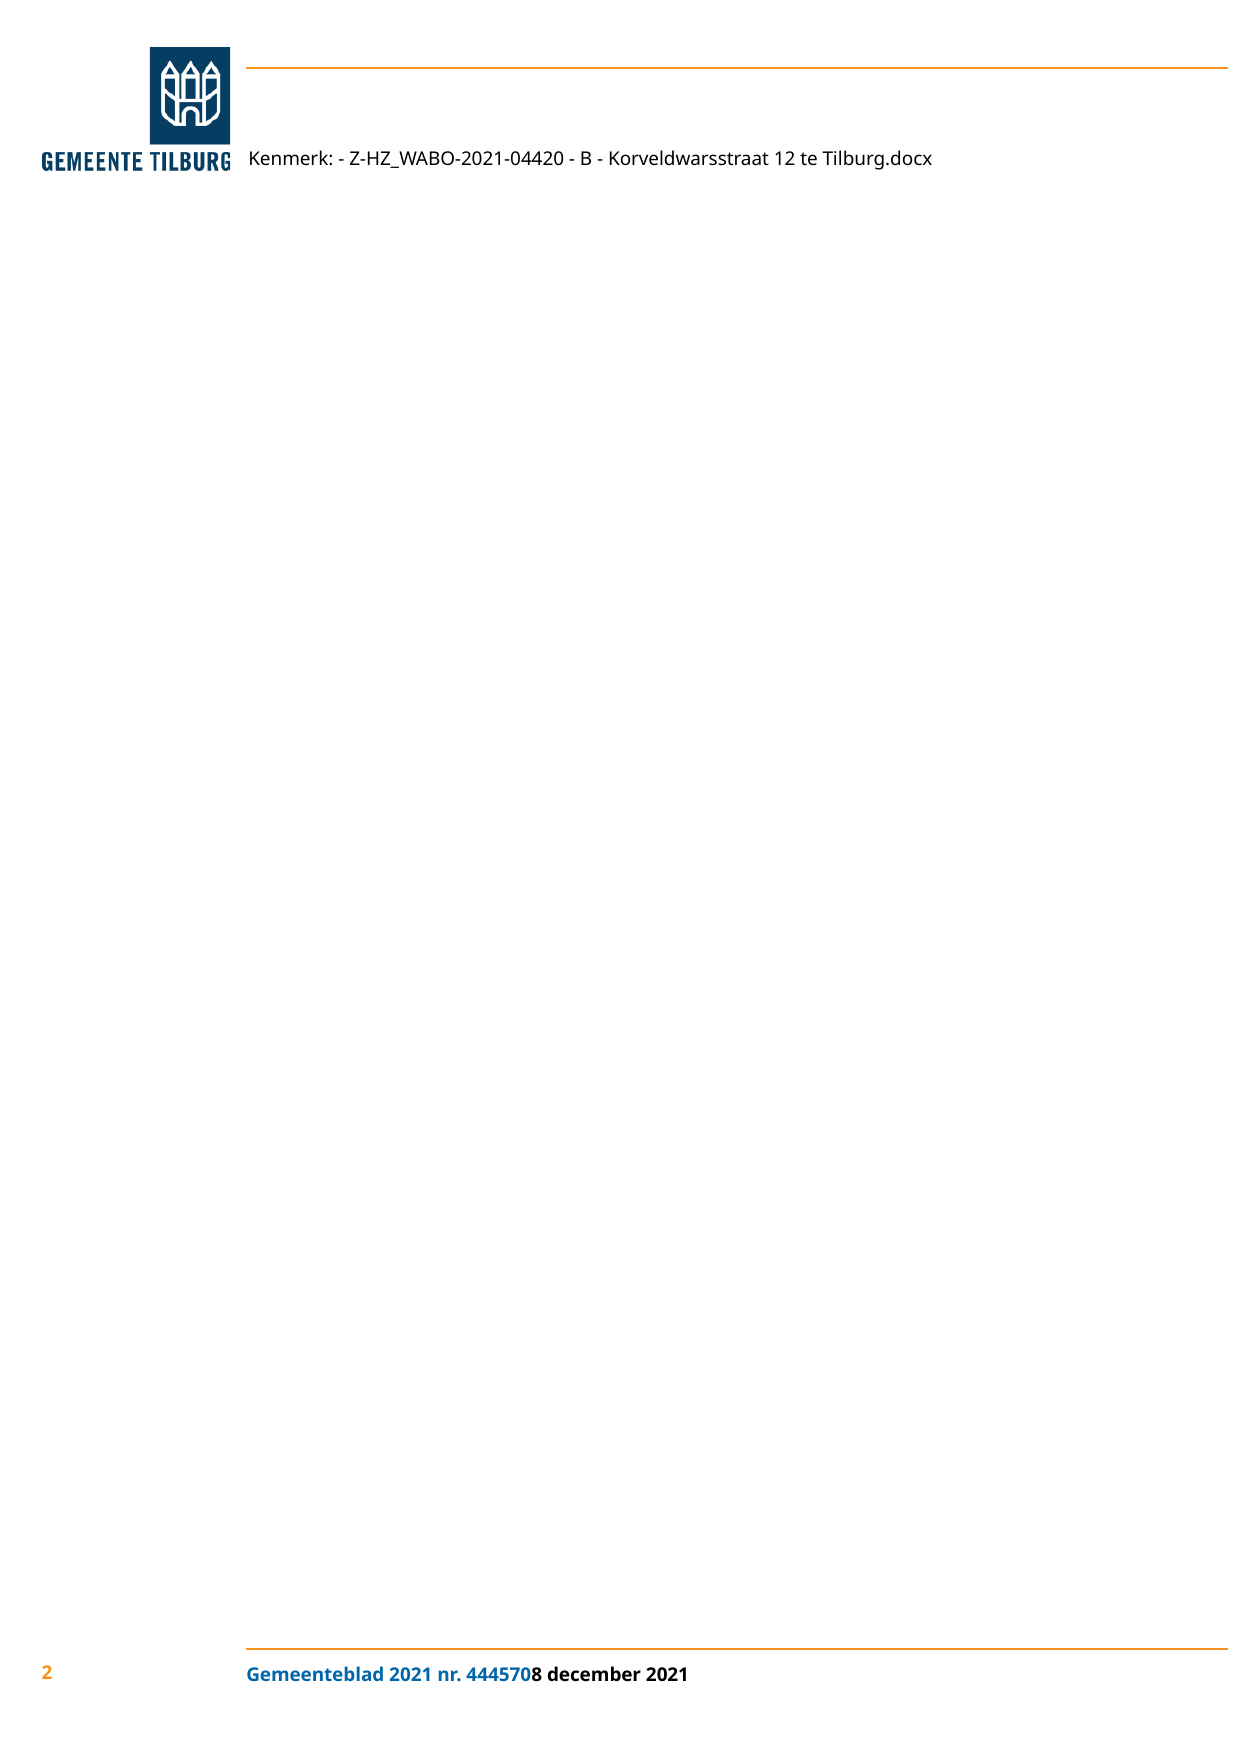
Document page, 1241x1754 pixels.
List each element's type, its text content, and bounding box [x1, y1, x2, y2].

picture [41, 47, 231, 172]
text Kenmerk: - Z-HZ_WABO-2021-04420 - B - Korveldwarsstraat 12 te Tilburg.docx [248, 145, 1152, 171]
